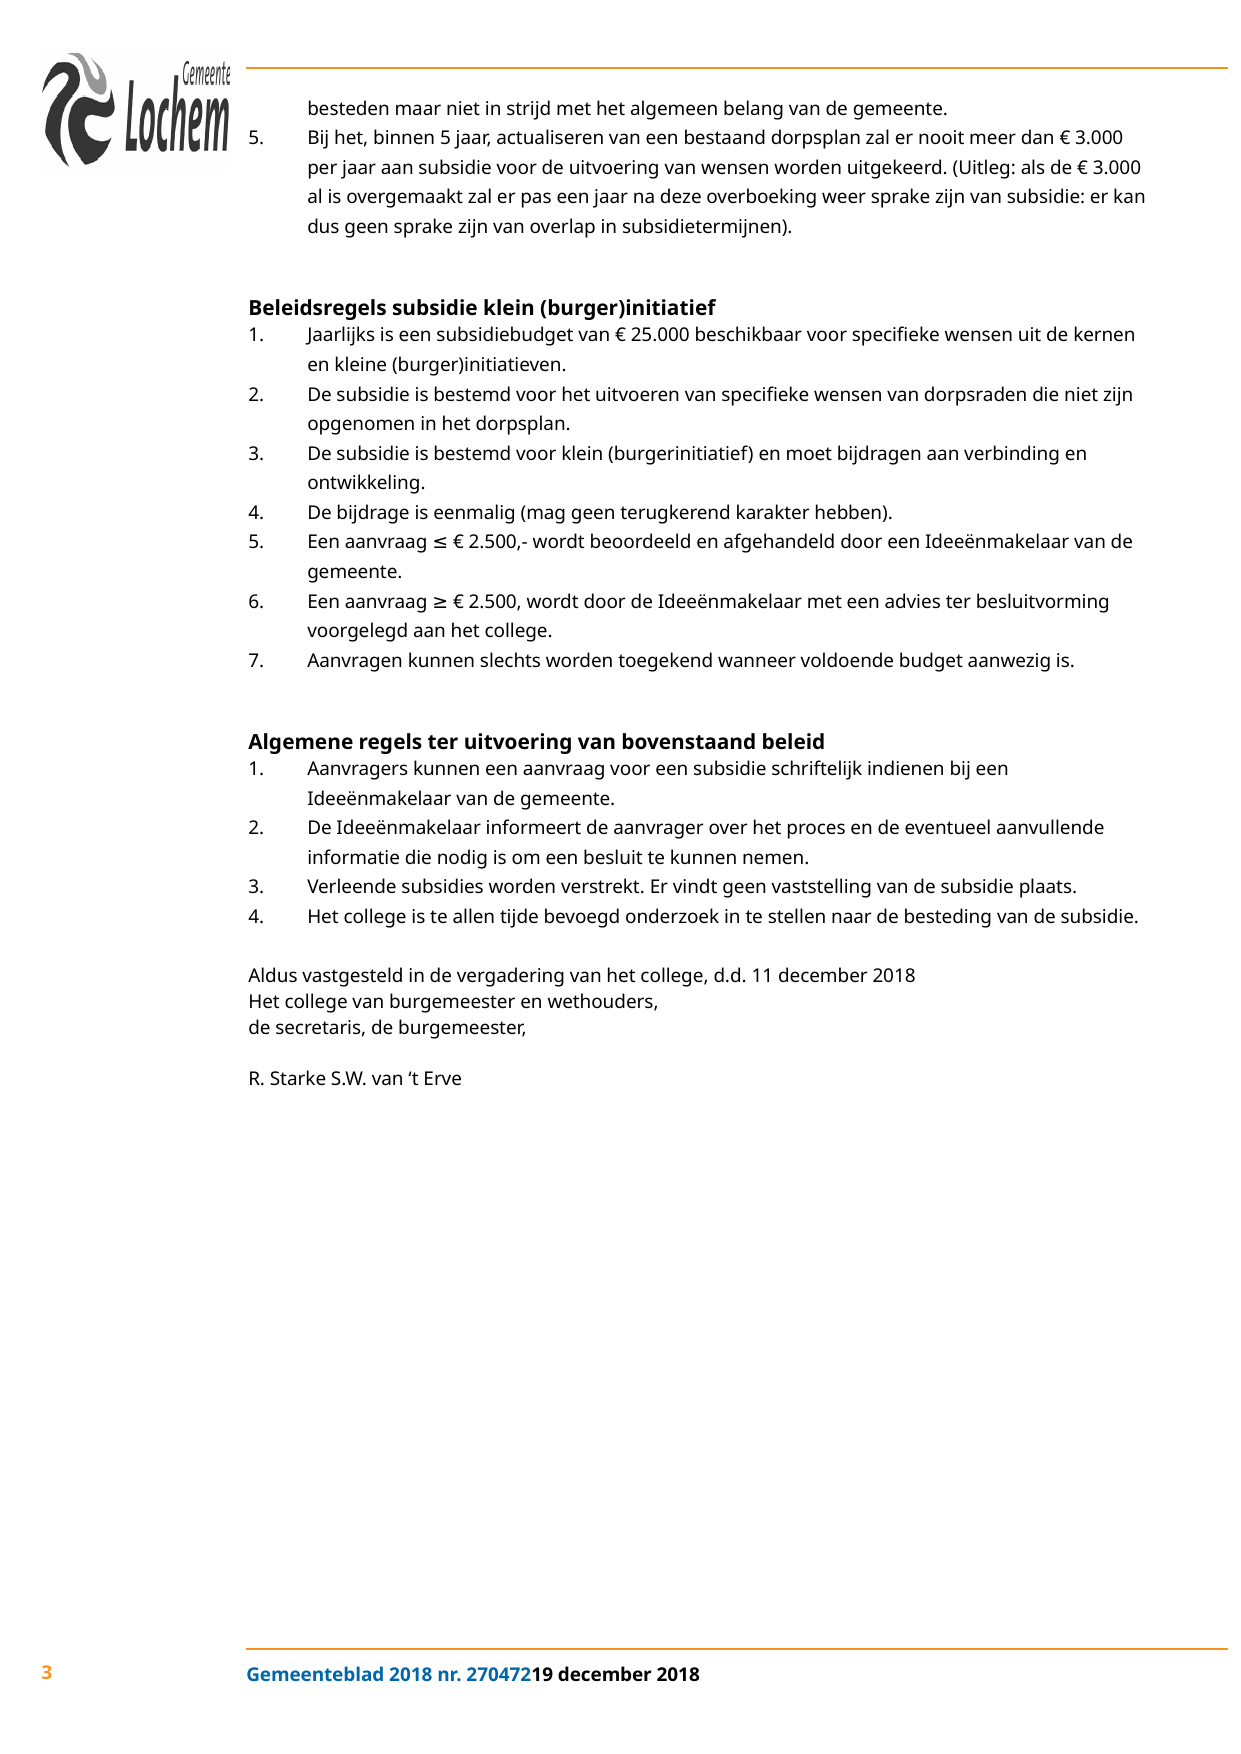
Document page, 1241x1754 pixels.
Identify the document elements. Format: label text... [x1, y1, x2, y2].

list De bijdrage is eenmalig (mag geen terugkerend karakter hebben). [248, 499, 1152, 525]
list Een aanvraag ≤ € 2.500,- wordt beoordeeld en afgehandeld door een Ideeënmakelaar van de gemeente. [248, 529, 1152, 584]
picture [41, 47, 231, 172]
list Aanvragers kunnen een aanvraag voor een subsidie schriftelijk indienen bij een Ideeënmakelaar van de gemeente. [248, 755, 1152, 811]
list Verleende subsidies worden verstrekt. Er vindt geen vaststelling van de subsidie plaats. [248, 874, 1152, 899]
list Een aanvraag ≥ € 2.500, wordt door de Ideeënmakelaar met een advies ter besluitvorming voorgelegd aan het college. [248, 588, 1152, 643]
list Aanvragen kunnen slechts worden toegekend wanneer voldoende budget aanwezig is. [248, 647, 1152, 673]
text Beleidsregels subsidie klein (burger)initiatief [248, 293, 1152, 322]
text Aldus vastgesteld in de vergadering van het college, d.d. 11 december 2018 [248, 962, 1152, 988]
list De Ideeënmakelaar informeert de aanvrager over het proces en de eventueel aanvullende informatie die nodig is om een besluit te kunnen nemen. [248, 814, 1152, 870]
text de secretaris, de burgemeester, [248, 1014, 1152, 1040]
text R. Starke S.W. van ‘t Erve [248, 1065, 1152, 1091]
list Bij het, binnen 5 jaar, actualiseren van een bestaand dorpsplan zal er nooit meer dan € 3.000 per jaar aan subsidie voor de uitvoering van wensen worden uitgekeerd. (Uitleg: als de € 3.000 al is overgemaakt zal er pas een jaar na deze overboeking weer sprake zijn van subsidie: er kan dus geen sprake zijn van overlap in subsidietermijnen). [248, 124, 1152, 239]
list Het college is te allen tijde bevoegd onderzoek in te stellen naar de besteding van de subsidie. [248, 903, 1152, 929]
text Algemene regels ter uitvoering van bovenstaand beleid [248, 727, 1152, 755]
text Het college van burgemeester en wethouders, [248, 988, 1152, 1014]
list De subsidie is bestemd voor het uitvoeren van specifieke wensen van dorpsraden die niet zijn opgenomen in het dorpsplan. [248, 381, 1152, 436]
list besteden maar niet in strijd met het algemeen belang van de gemeente. [248, 95, 1152, 121]
list De subsidie is bestemd voor klein (burgerinitiatief) en moet bijdragen aan verbinding en ontwikkeling. [248, 440, 1152, 495]
list Jaarlijks is een subsidiebudget van € 25.000 beschikbaar voor specifieke wensen uit de kernen en kleine (burger)initiatieven. [248, 322, 1152, 377]
